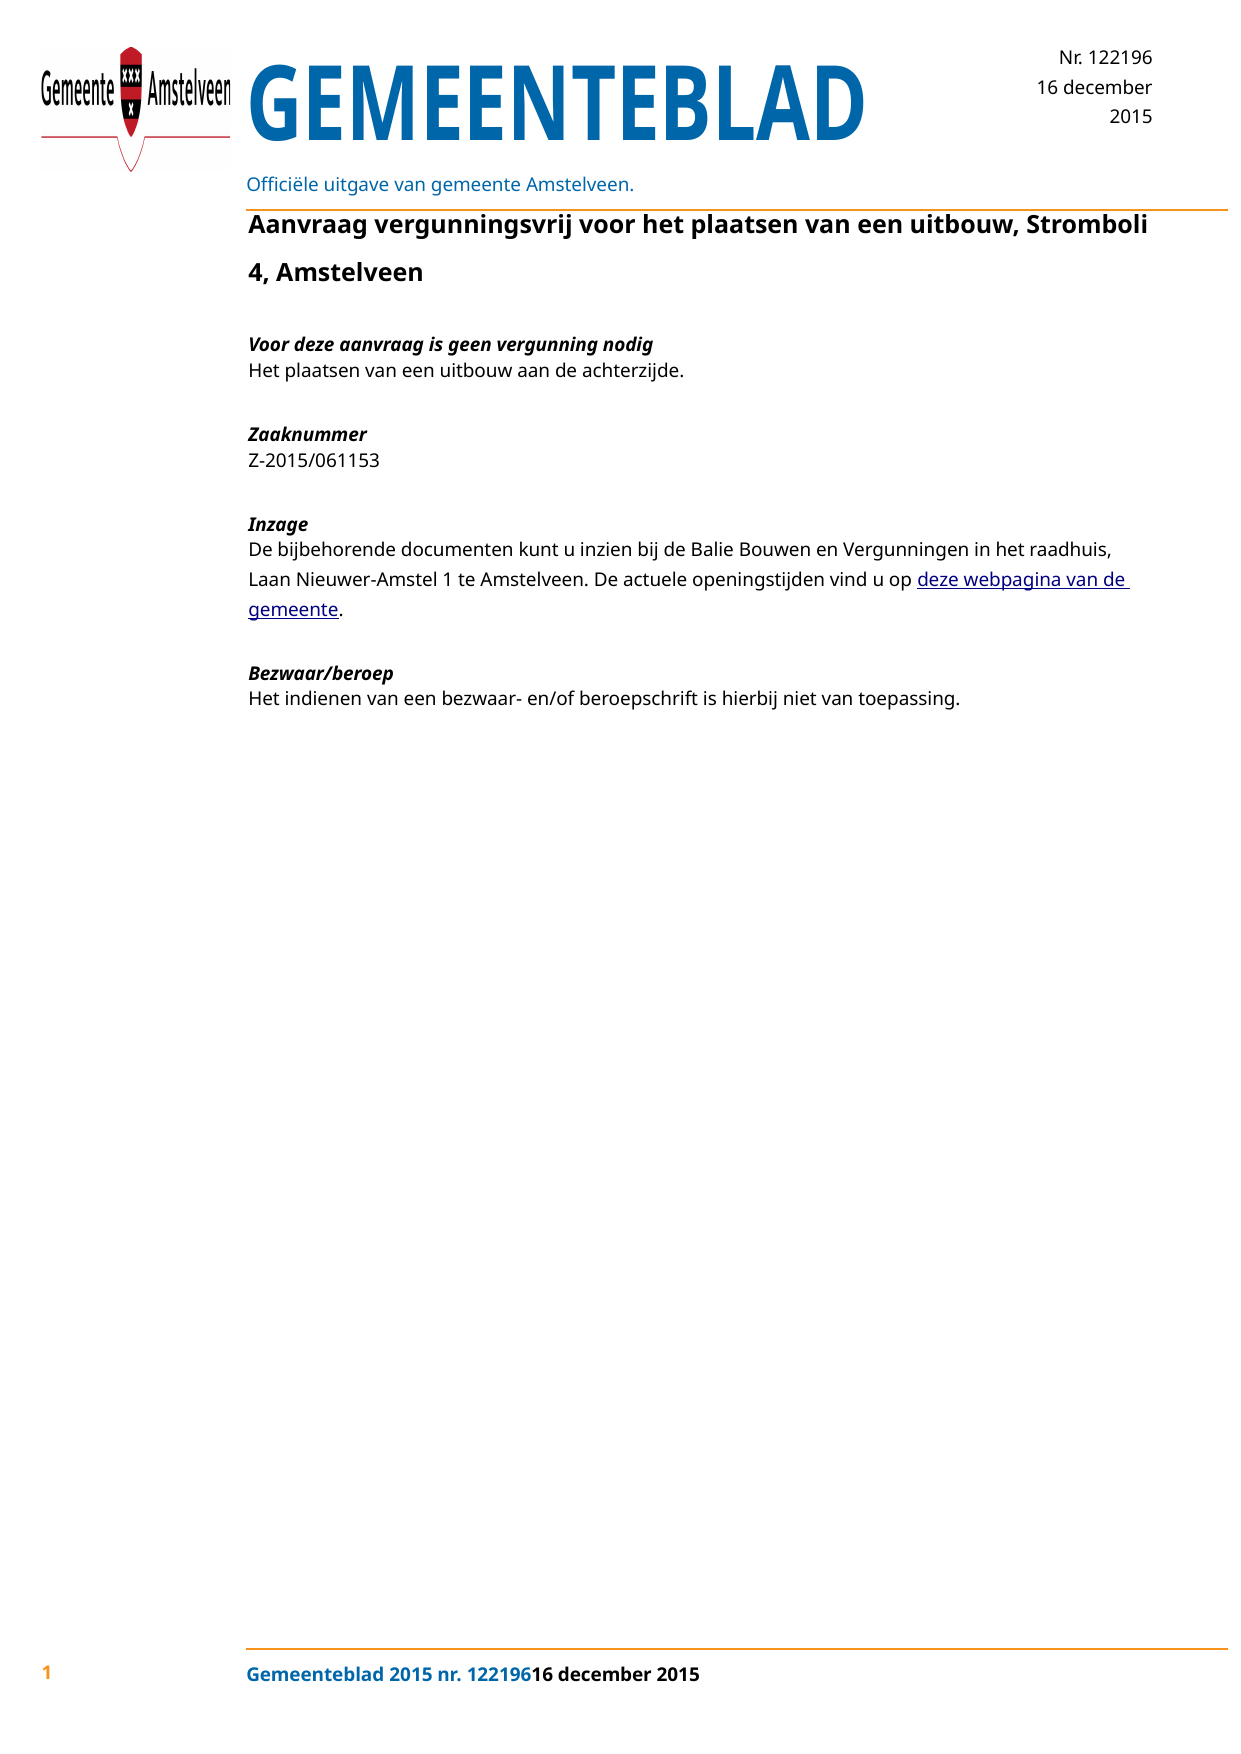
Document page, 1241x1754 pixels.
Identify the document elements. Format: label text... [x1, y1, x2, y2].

text Het plaatsen van een uitbouw aan de achterzijde. [248, 357, 1152, 383]
text Bezwaar/beroep [248, 660, 1152, 685]
text Z-2015/061153 [248, 447, 1152, 473]
text Inzage [248, 511, 1152, 537]
text De bijbehorende documenten kunt u inzien bij de Balie Bouwen en Vergunningen in het raadhuis, Laan Nieuwer-Amstel 1 te Amstelveen. De actuele openingstijden vind u op deze webpagina van de gemeente. [248, 537, 1152, 621]
picture [41, 47, 231, 172]
text Zaaknummer [248, 421, 1152, 447]
text Aanvraag vergunningsvrij voor het plaatsen van een uitbouw, Stromboli 4, Amstelveen [248, 211, 1152, 288]
text Het indienen van een bezwaar- en/of beroepschrift is hierbij niet van toepassing. [248, 685, 1152, 711]
text Voor deze aanvraag is geen vergunning nodig [248, 331, 1152, 357]
